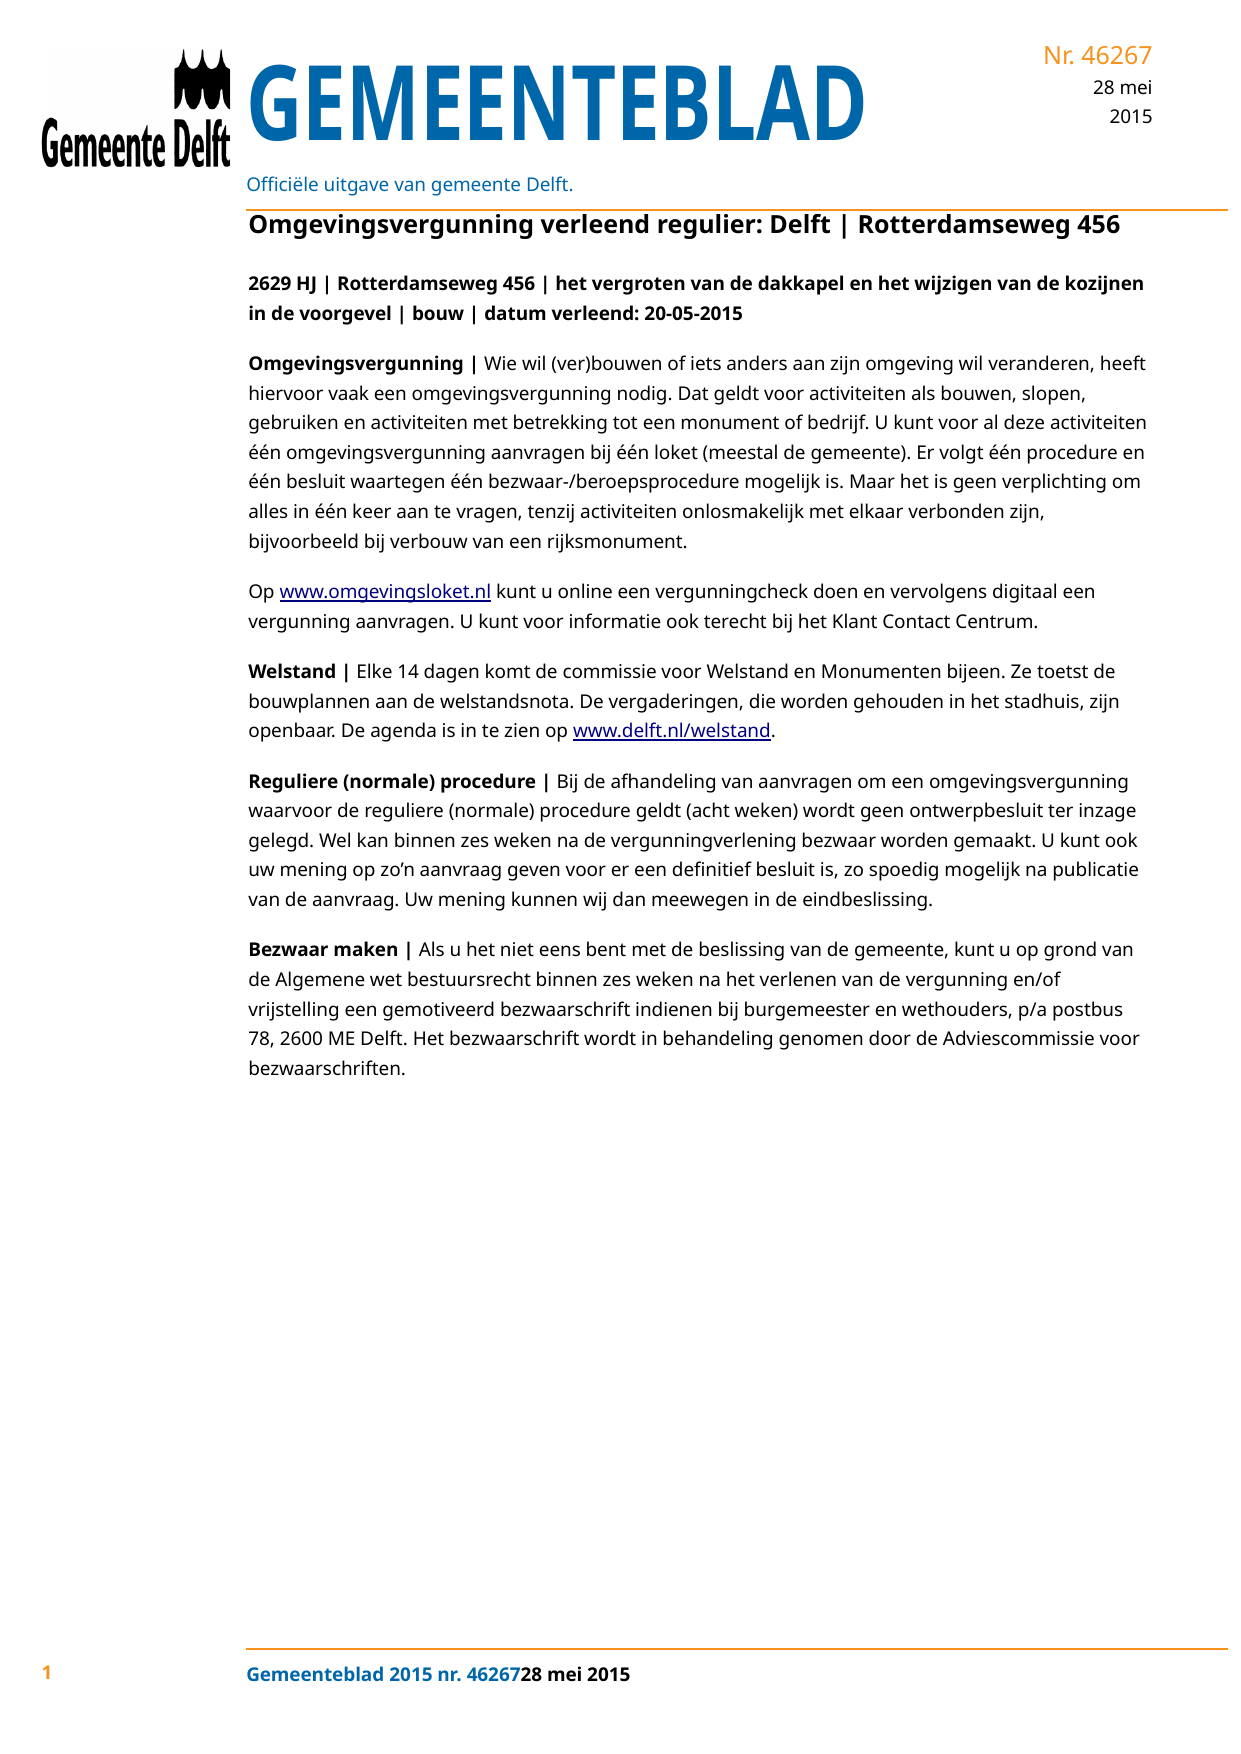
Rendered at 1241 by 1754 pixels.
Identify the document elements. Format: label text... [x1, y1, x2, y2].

text Op www.omgevingsloket.nl kunt u online een vergunningcheck doen en vervolgens digitaal een vergunning aanvragen. U kunt voor informatie ook terecht bij het Klant Contact Centrum. [248, 578, 1152, 633]
text 2629 HJ | Rotterdamseweg 456 | het vergroten van de dakkapel en het wijzigen van de kozijnen in de voorgevel | bouw | datum verleend: 20-05-2015 [248, 270, 1152, 326]
text Omgevingsvergunning | Wie wil (ver)bouwen of iets anders aan zijn omgeving wil veranderen, heeft hiervoor vaak een omgevingsvergunning nodig. Dat geldt voor activiteiten als bouwen, slopen, gebruiken en activiteiten met betrekking tot een monument of bedrijf. U kunt voor al deze activiteiten één omgevingsvergunning aanvragen bij één loket (meestal de gemeente). Er volgt één procedure en één besluit waartegen één bezwaar-/beroepsprocedure mogelijk is. Maar het is geen verplichting om alles in één keer aan te vragen, tenzij activiteiten onlosmakelijk met elkaar verbonden zijn, bijvoorbeeld bij verbouw van een rijksmonument. [248, 350, 1152, 553]
text Bezwaar maken | Als u het niet eens bent met de beslissing van de gemeente, kunt u op grond van de Algemene wet bestuursrecht binnen zes weken na het verlenen van de vergunning en/of vrijstelling een gemotiveerd bezwaarschrift indienen bij burgemeester en wethouders, p/a postbus 78, 2600 ME Delft. Het bezwaarschrift wordt in behandeling genomen door de Adviescommissie voor bezwaarschriften. [248, 937, 1152, 1081]
text Omgevingsvergunning verleend regulier: Delft | Rotterdamseweg 456 [248, 211, 1152, 241]
picture [41, 47, 231, 172]
text Reguliere (normale) procedure | Bij de afhandeling van aanvragen om een omgevingsvergunning waarvoor de reguliere (normale) procedure geldt (acht weken) wordt geen ontwerpbesluit ter inzage gelegd. Wel kan binnen zes weken na de vergunningverlening bezwaar worden gemaakt. U kunt ook uw mening op zo’n aanvraag geven voor er een definitief besluit is, zo spoedig mogelijk na publicatie van de aanvraag. Uw mening kunnen wij dan meewegen in de eindbeslissing. [248, 768, 1152, 912]
text Welstand | Elke 14 dagen komt de commissie voor Welstand en Monumenten bijeen. Ze toetst de bouwplannen aan de welstandsnota. De vergaderingen, die worden gehouden in het stadhuis, zijn openbaar. De agenda is in te zien op www.delft.nl/welstand. [248, 658, 1152, 743]
